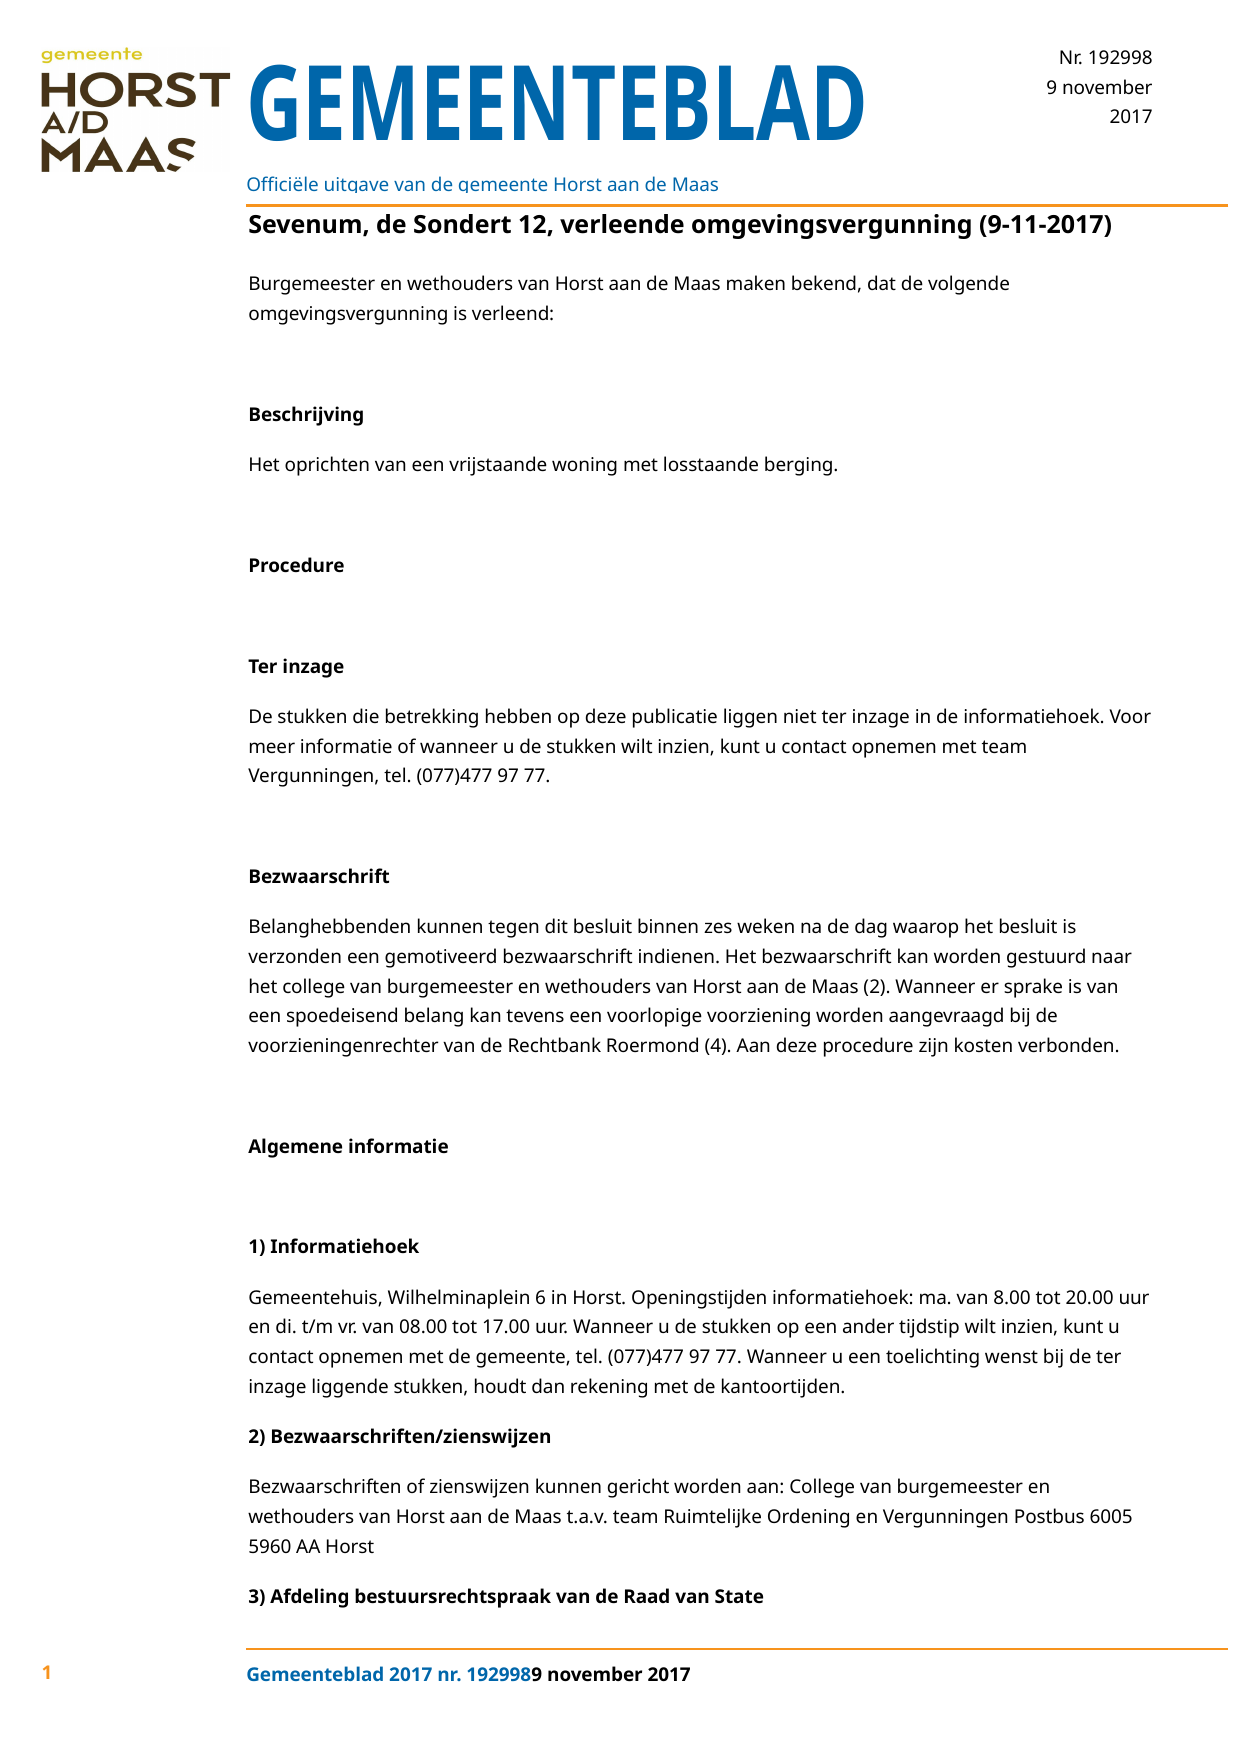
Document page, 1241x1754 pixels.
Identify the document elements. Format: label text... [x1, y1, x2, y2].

text Ter inzage [248, 653, 1152, 678]
text 2) Bezwaarschriften/zienswijzen [248, 1423, 1152, 1449]
text Sevenum, de Sondert 12, verleende omgevingsvergunning (9-11-2017) [248, 207, 1152, 241]
text Het oprichten van een vrijstaande woning met losstaande berging. [248, 451, 1152, 477]
text 1) Informatiehoek [248, 1234, 1152, 1259]
text De stukken die betrekking hebben op deze publicatie liggen niet ter inzage in de informatiehoek. Voor meer informatie of wanneer u de stukken wilt inzien, kunt u contact opnemen met team Vergunningen, tel. (077)477 97 77. [248, 703, 1152, 788]
text 3) Afdeling bestuursrechtspraak van de Raad van State [248, 1583, 1152, 1609]
text Gemeentehuis, Wilhelminaplein 6 in Horst. Openingstijden informatiehoek: ma. van 8.00 tot 20.00 uur en di. t/m vr. van 08.00 tot 17.00 uur. Wanneer u de stukken op een ander tijdstip wilt inzien, kunt u contact opnemen met de gemeente, tel. (077)477 97 77. Wanneer u een toelichting wenst bij de ter inzage liggende stukken, houdt dan rekening met de kantoortijden. [248, 1284, 1152, 1398]
text Bezwaarschriften of zienswijzen kunnen gericht worden aan: College van burgemeester en wethouders van Horst aan de Maas t.a.v. team Ruimtelijke Ordening en Vergunningen Postbus 6005 5960 AA Horst [248, 1474, 1152, 1558]
text Belanghebbenden kunnen tegen dit besluit binnen zes weken na de dag waarop het besluit is verzonden een gemotiveerd bezwaarschrift indienen. Het bezwaarschrift kan worden gestuurd naar het college van burgemeester en wethouders van Horst aan de Maas (2). Wanneer er sprake is van een spoedeisend belang kan tevens een voorlopige voorziening worden aangevraagd bij de voorzieningenrechter van de Rechtbank Roermond (4). Aan deze procedure zijn kosten verbonden. [248, 914, 1152, 1058]
text Algemene informatie [248, 1133, 1152, 1158]
text Bezwaarschrift [248, 863, 1152, 889]
text Beschrijving [248, 401, 1152, 426]
picture [41, 47, 231, 172]
text Burgemeester en wethouders van Horst aan de Maas maken bekend, dat de volgende omgevingsvergunning is verleend: [248, 270, 1152, 326]
text Procedure [248, 552, 1152, 578]
